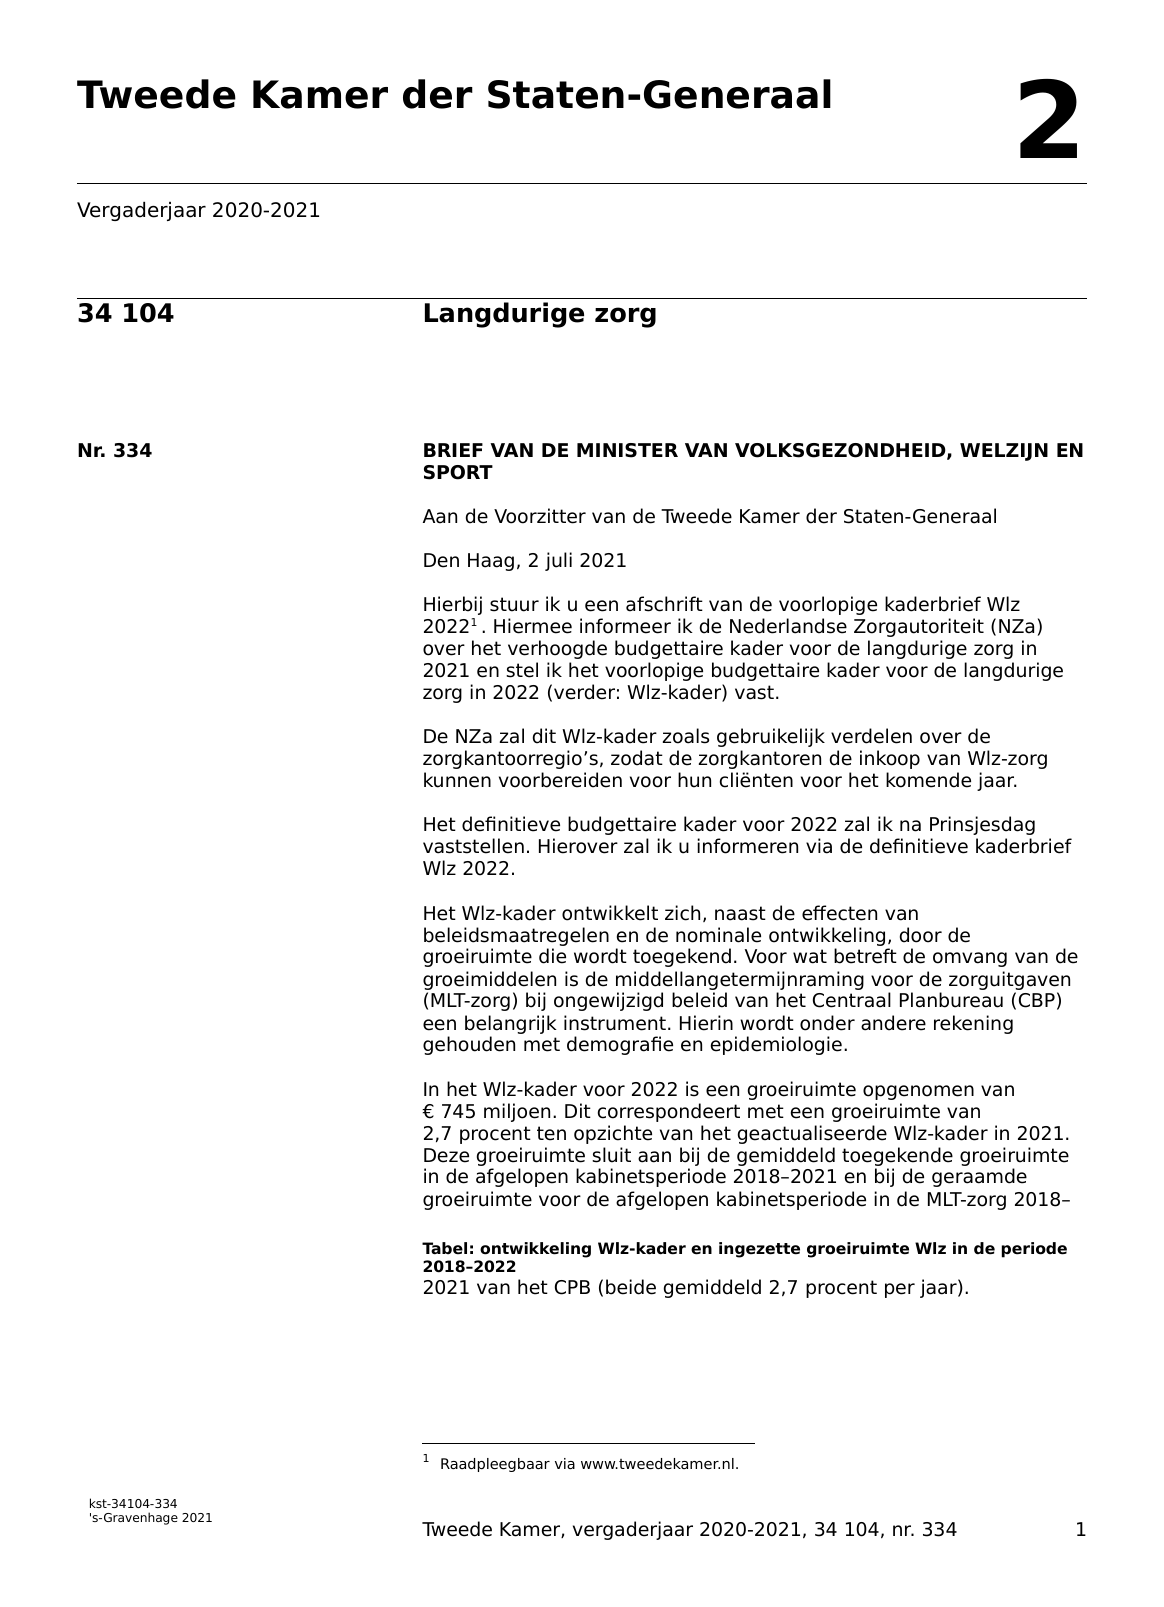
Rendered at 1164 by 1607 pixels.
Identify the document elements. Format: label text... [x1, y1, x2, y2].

text Raadpleegbaar via www.tweedekamer.nl. [422, 1452, 1087, 1474]
text Tabel: ontwikkeling Wlz-kader en ingezette groeiruimte Wlz in de periode 2018–2022 [422, 1240, 1072, 1277]
text Aan de Voorzitter van de Tweede Kamer der Staten-Generaal [422, 506, 1087, 528]
subtitle Nr. 334 BRIEF VAN DE MINISTER VAN VOLKSGEZONDHEID, WELZIJN EN SPORT [77, 440, 1087, 484]
text Het definitieve budgettaire kader voor 2022 zal ik na Prinsjesdag vaststellen. Hierover zal ik u informeren via de definitieve kaderbrief Wlz 2022. [422, 814, 1087, 880]
subtitle 34 104 Langdurige zorg [77, 299, 1087, 329]
table_header 2 [886, 59, 1087, 183]
text Het Wlz-kader ontwikkelt zich, naast de effecten van beleidsmaatregelen en de nominale ontwikkeling, door de groeiruimte die wordt toegekend. Voor wat betreft de omvang van de groeimiddelen is de middellangetermijnraming voor de zorguitgaven (MLT-zorg) bij ongewijzigd beleid van het Centraal Planbureau (CBP) een belangrijk instrument. Hierin wordt onder andere rekening gehouden met demografie en epidemiologie. [422, 902, 1087, 1056]
text Hierbij stuur ik u een afschrift van de voorlopige kaderbrief Wlz 2022. Hiermee informeer ik de Nederlandse Zorgautoriteit (NZa) over het verhoogde budgettaire kader voor de langdurige zorg in 2021 en stel ik het voorlopige budgettaire kader voor de langdurige zorg in 2022 (verder: Wlz-kader) vast. [422, 594, 1087, 704]
text 's-Gravenhage 2021 [88, 1511, 323, 1525]
text De NZa zal dit Wlz-kader zoals gebruikelijk verdelen over de zorgkantoorregio’s, zodat de zorgkantoren de inkoop van Wlz-zorg kunnen voorbereiden voor hun cliënten voor het komende jaar. [422, 726, 1087, 792]
text kst-34104-334 [88, 1497, 323, 1511]
text Den Haag, 2 juli 2021 [422, 550, 1087, 572]
table_header Tweede Kamer der Staten-Generaal [77, 59, 886, 183]
table_cell Vergaderjaar 2020-2021 [77, 184, 1087, 298]
text In het Wlz-kader voor 2022 is een groeiruimte opgenomen van € 745 miljoen. Dit correspondeert met een groeiruimte van 2,7 procent ten opzichte van het geactualiseerde Wlz-kader in 2021. Deze groeiruimte sluit aan bij de gemiddeld toegekende groeiruimte in de afgelopen kabinetsperiode 2018–2021 en bij de geraamde groeiruimte voor de afgelopen kabinetsperiode in de MLT-zorg 2018–2021 van het CPB (beide gemiddeld 2,7 procent per jaar). [422, 1078, 1087, 1298]
